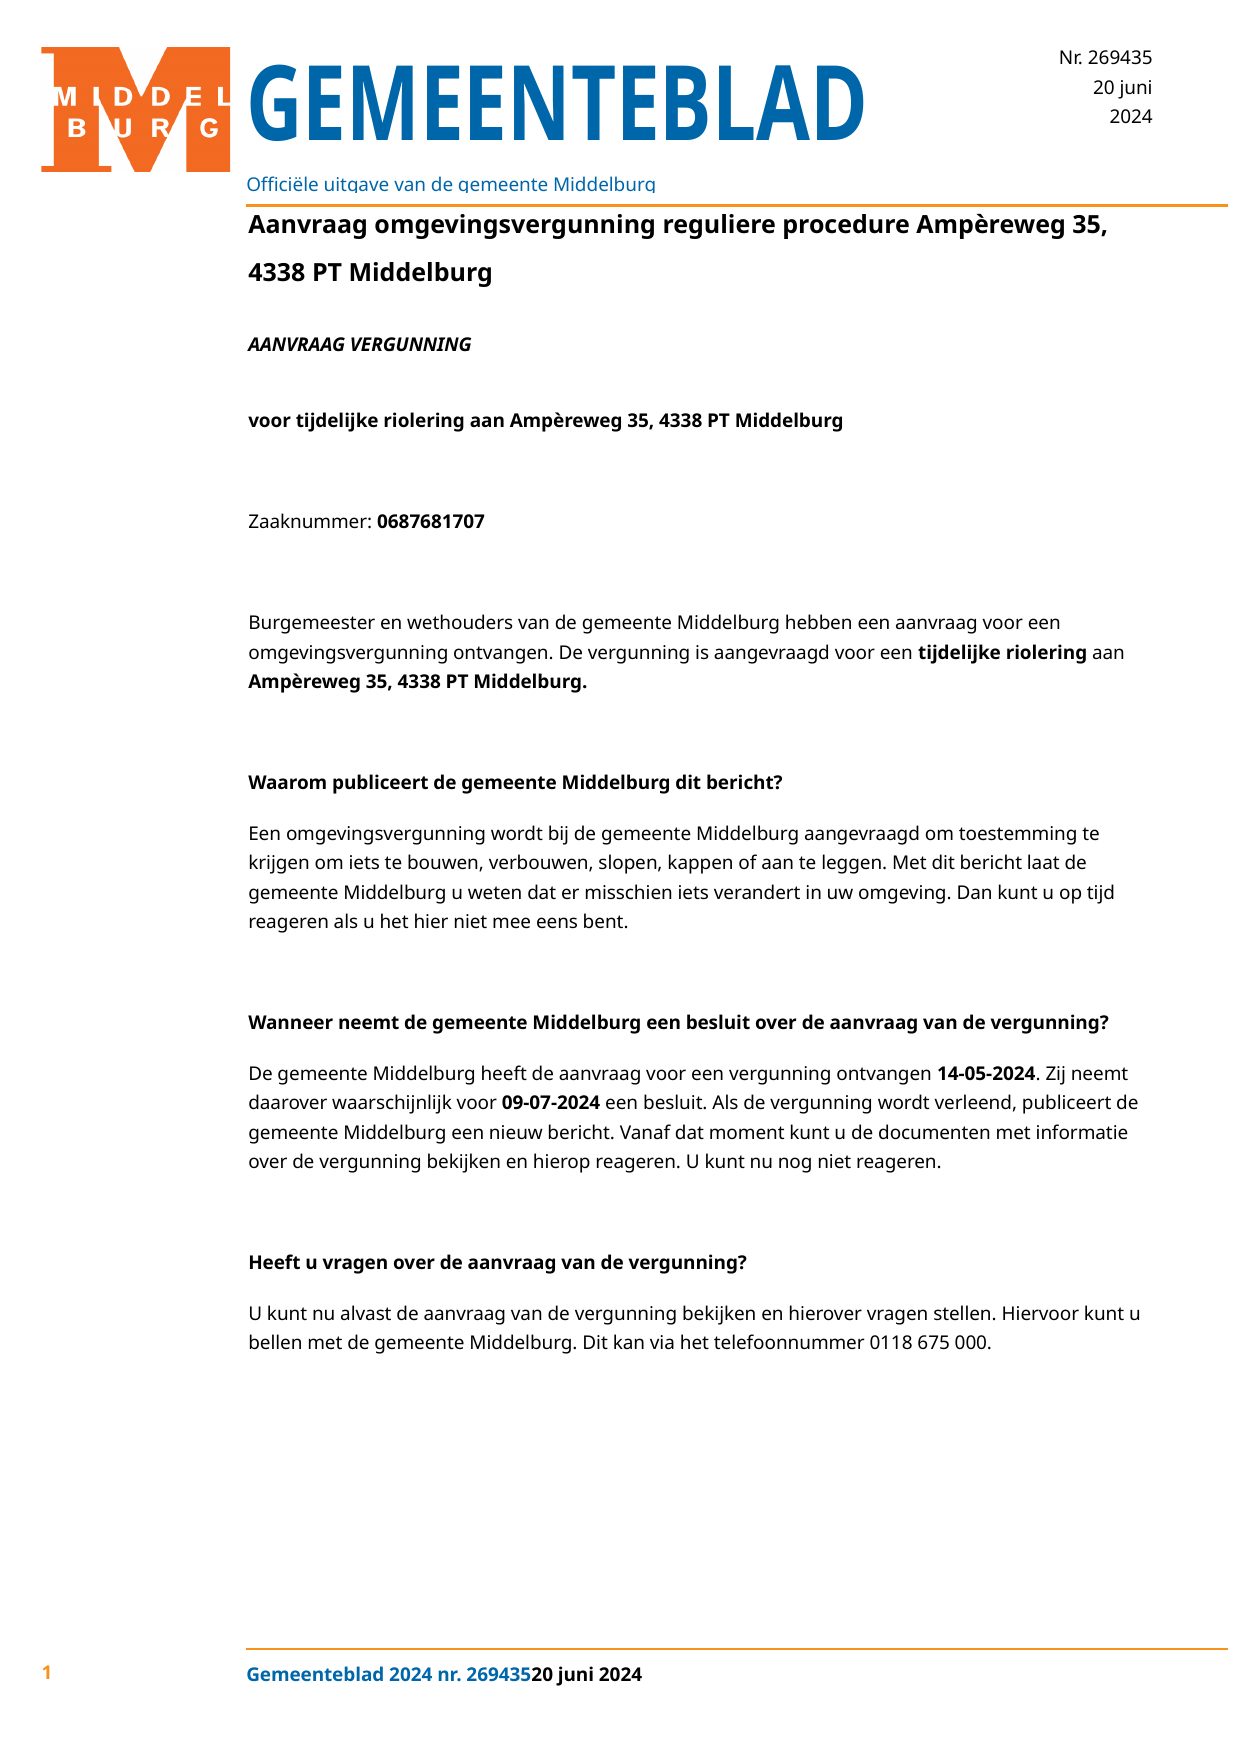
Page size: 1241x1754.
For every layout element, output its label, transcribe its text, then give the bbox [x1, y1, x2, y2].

text Waarom publiceert de gemeente Middelburg dit bericht? [248, 769, 1152, 795]
text Heeft u vragen over de aanvraag van de vergunning? [248, 1249, 1152, 1275]
text Zaaknummer: 0687681707 [248, 508, 1152, 534]
picture [41, 47, 231, 172]
text Een omgevingsvergunning wordt bij de gemeente Middelburg aangevraagd om toestemming te krijgen om iets te bouwen, verbouwen, slopen, kappen of aan te leggen. Met dit bericht laat de gemeente Middelburg u weten dat er misschien iets verandert in uw omgeving. Dan kunt u op tijd reageren als u het hier niet mee eens bent. [248, 820, 1152, 934]
text Aanvraag omgevingsvergunning reguliere procedure Ampèreweg 35, 4338 PT Middelburg [248, 207, 1152, 288]
text voor tijdelijke riolering aan Ampèreweg 35, 4338 PT Middelburg [248, 408, 1152, 433]
text Burgemeester en wethouders van de gemeente Middelburg hebben een aanvraag voor een omgevingsvergunning ontvangen. De vergunning is aangevraagd voor een tijdelijke riolering aan Ampèreweg 35, 4338 PT Middelburg. [248, 609, 1152, 694]
text Wanneer neemt de gemeente Middelburg een besluit over de aanvraag van de vergunning? [248, 1009, 1152, 1035]
text U kunt nu alvast de aanvraag van de vergunning bekijken en hierover vragen stellen. Hiervoor kunt u bellen met de gemeente Middelburg. Dit kan via het telefoonnummer 0118 675 000. [248, 1300, 1152, 1355]
text AANVRAAG VERGUNNING [248, 331, 1152, 357]
text De gemeente Middelburg heeft de aanvraag voor een vergunning ontvangen 14-05-2024. Zij neemt daarover waarschijnlijk voor 09-07-2024 een besluit. Als de vergunning wordt verleend, publiceert de gemeente Middelburg een nieuw bericht. Vanaf dat moment kunt u de documenten met informatie over de vergunning bekijken en hierop reageren. U kunt nu nog niet reageren. [248, 1060, 1152, 1174]
